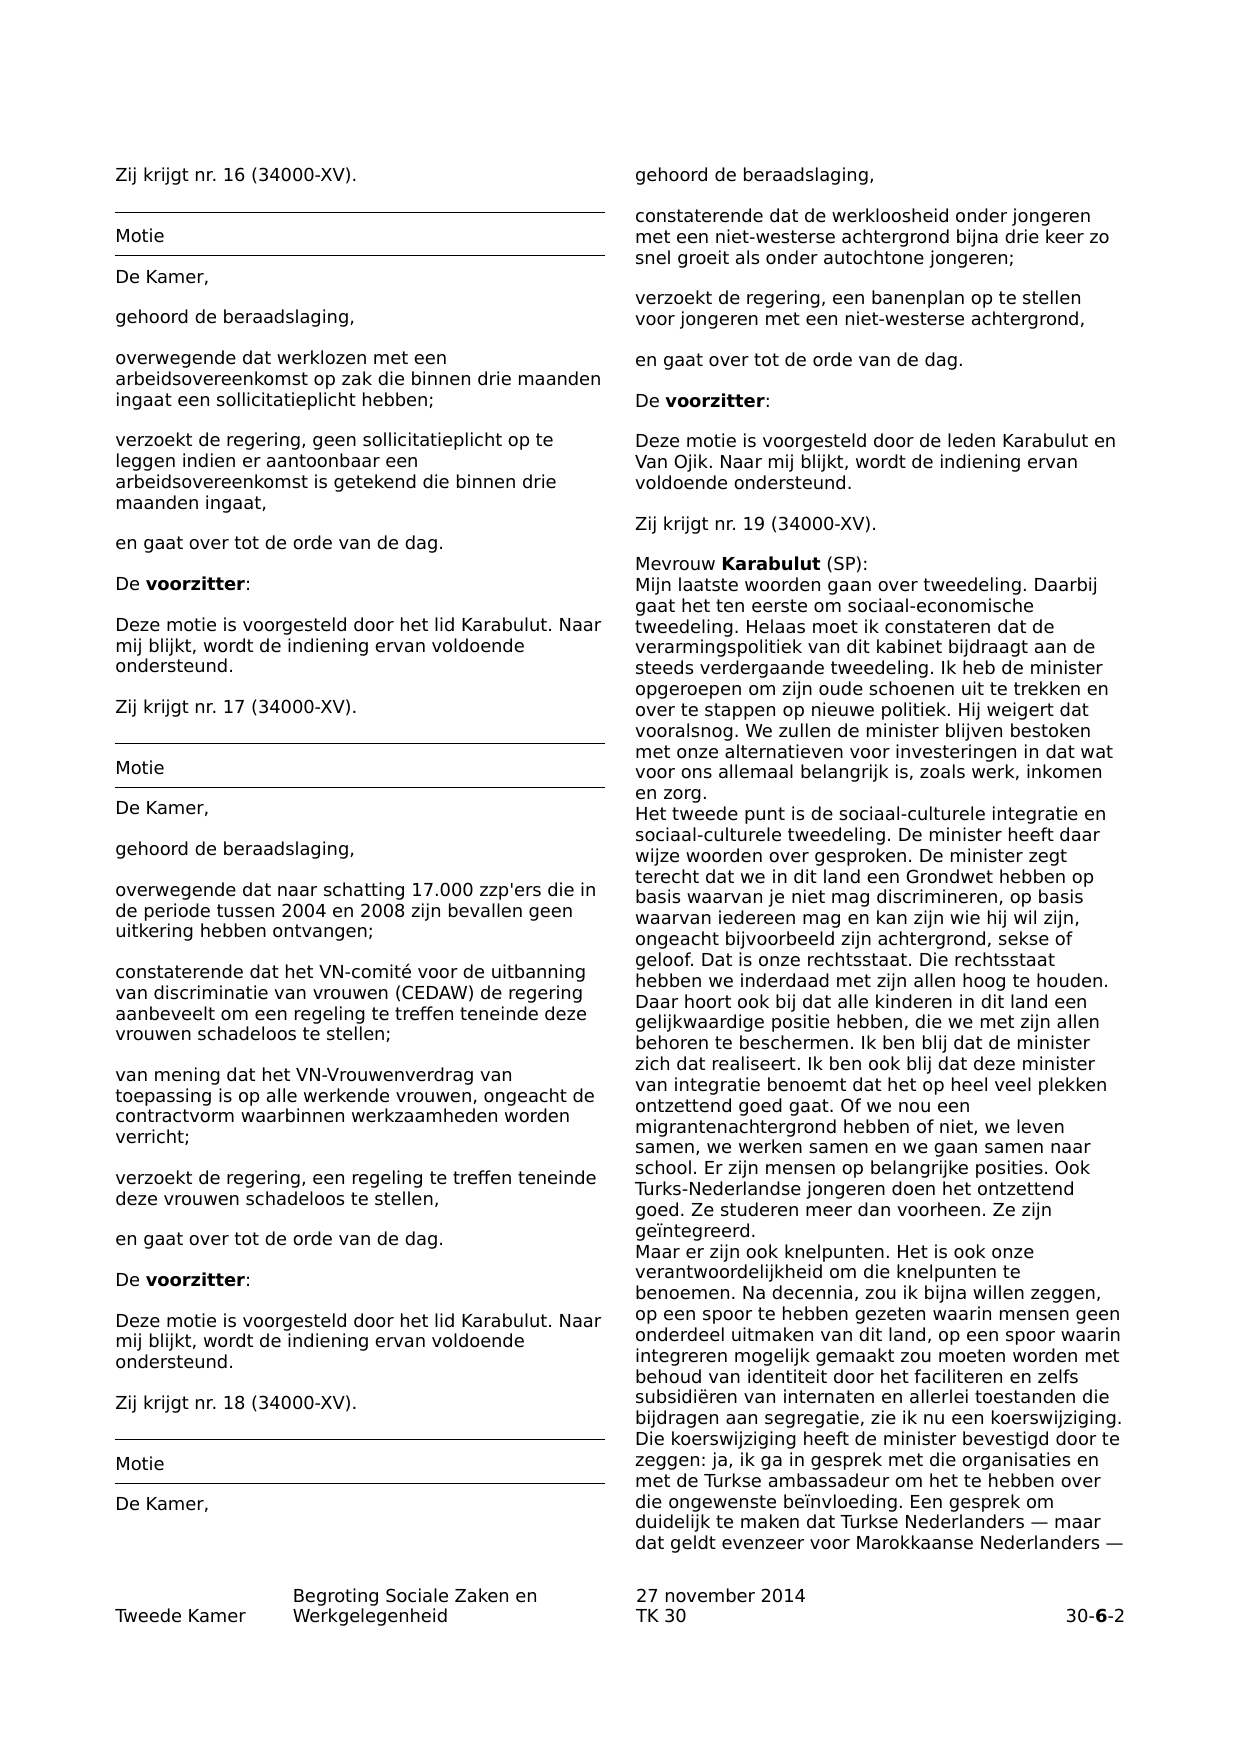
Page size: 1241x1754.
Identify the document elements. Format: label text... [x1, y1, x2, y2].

text Deze motie is voorgesteld door het lid Karabulut. Naar mij blijkt, wordt de indiening ervan voldoende ondersteund. [115, 615, 605, 677]
text De voorzitter: [635, 390, 1125, 411]
text overwegende dat naar schatting 17.000 zzp'ers die in de periode tussen 2004 en 2008 zijn bevallen geen uitkering hebben ontvangen; [115, 880, 605, 942]
text Motie [115, 1453, 605, 1474]
text Motie [115, 757, 605, 778]
text Zij krijgt nr. 18 (34000-XV). [115, 1393, 605, 1413]
text Motie [115, 226, 605, 247]
text gehoord de beraadslaging, [115, 307, 605, 328]
text en gaat over tot de orde van de dag. [115, 533, 605, 554]
text gehoord de beraadslaging, [635, 165, 1125, 186]
text De Kamer, [115, 1494, 605, 1515]
text Zij krijgt nr. 19 (34000-XV). [635, 513, 1125, 534]
text Mijn laatste woorden gaan over tweedeling. Daarbij gaat het ten eerste om sociaal-economische tweedeling. Helaas moet ik constateren dat de verarmingspolitiek van dit kabinet bijdraagt aan de steeds verdergaande tweedeling. Ik heb de minister opgeroepen om zijn oude schoenen uit te trekken en over te stappen op nieuwe politiek. Hij weigert dat vooralsnog. We zullen de minister blijven bestoken met onze alternatieven voor investeringen in dat wat voor ons allemaal belangrijk is, zoals werk, inkomen en zorg. [635, 575, 1125, 804]
text constaterende dat het VN-comité voor de uitbanning van discriminatie van vrouwen (CEDAW) de regering aanbeveelt om een regeling te treffen teneinde deze vrouwen schadeloos te stellen; [115, 962, 605, 1045]
text constaterende dat de werkloosheid onder jongeren met een niet-westerse achtergrond bijna drie keer zo snel groeit als onder autochtone jongeren; [635, 206, 1125, 268]
text Deze motie is voorgesteld door de leden Karabulut en Van Ojik. Naar mij blijkt, wordt de indiening ervan voldoende ondersteund. [635, 431, 1125, 493]
text De Kamer, [115, 267, 605, 287]
text Maar er zijn ook knelpunten. Het is ook onze verantwoordelijkheid om die knelpunten te benoemen. Na decennia, zou ik bijna willen zeggen, op een spoor te hebben gezeten waarin mensen geen onderdeel uitmaken van dit land, op een spoor waarin integreren mogelijk gemaakt zou moeten worden met behoud van identiteit door het faciliteren en zelfs subsidiëren van internaten en allerlei toestanden die bijdragen aan segregatie, zie ik nu een koerswijziging. Die koerswijziging heeft de minister bevestigd door te zeggen: ja, ik ga in gesprek met die organisaties en met de Turkse ambassadeur om het te hebben over die ongewenste beïnvloeding. Een gesprek om duidelijk te maken dat Turkse Nederlanders — maar dat geldt evenzeer voor Marokkaanse Nederlanders — [635, 1241, 1125, 1554]
text van mening dat het VN-Vrouwenverdrag van toepassing is op alle werkende vrouwen, ongeacht de contractvorm waarbinnen werkzaamheden worden verricht; [115, 1065, 605, 1148]
text De Kamer, [115, 798, 605, 819]
text Het tweede punt is de sociaal-culturele integratie en sociaal-culturele tweedeling. De minister heeft daar wijze woorden over gesproken. De minister zegt terecht dat we in dit land een Grondwet hebben op basis waarvan je niet mag discrimineren, op basis waarvan iedereen mag en kan zijn wie hij wil zijn, ongeacht bijvoorbeeld zijn achtergrond, sekse of geloof. Dat is onze rechtsstaat. Die rechtsstaat hebben we inderdaad met zijn allen hoog te houden. Daar hoort ook bij dat alle kinderen in dit land een gelijkwaardige positie hebben, die we met zijn allen behoren te beschermen. Ik ben blij dat de minister zich dat realiseert. Ik ben ook blij dat deze minister van integratie benoemt dat het op heel veel plekken ontzettend goed gaat. Of we nou een migrantenachtergrond hebben of niet, we leven samen, we werken samen en we gaan samen naar school. Er zijn mensen op belangrijke posities. Ook Turks-Nederlandse jongeren doen het ontzettend goed. Ze studeren meer dan voorheen. Ze zijn geïntegreerd. [635, 804, 1125, 1241]
text verzoekt de regering, een banenplan op te stellen voor jongeren met een niet-westerse achtergrond, [635, 288, 1125, 330]
text Mevrouw Karabulut (SP): [635, 554, 1125, 575]
text De voorzitter: [115, 1270, 605, 1291]
text overwegende dat werklozen met een arbeidsovereenkomst op zak die binnen drie maanden ingaat een sollicitatieplicht hebben; [115, 348, 605, 410]
text Zij krijgt nr. 16 (34000-XV). [115, 165, 605, 186]
text en gaat over tot de orde van de dag. [115, 1229, 605, 1250]
text gehoord de beraadslaging, [115, 839, 605, 860]
text en gaat over tot de orde van de dag. [635, 350, 1125, 370]
text verzoekt de regering, geen sollicitatieplicht op te leggen indien er aantoonbaar een arbeidsovereenkomst is getekend die binnen drie maanden ingaat, [115, 430, 605, 513]
text Deze motie is voorgesteld door het lid Karabulut. Naar mij blijkt, wordt de indiening ervan voldoende ondersteund. [115, 1311, 605, 1373]
text De voorzitter: [115, 574, 605, 595]
text verzoekt de regering, een regeling te treffen teneinde deze vrouwen schadeloos te stellen, [115, 1168, 605, 1209]
text Zij krijgt nr. 17 (34000-XV). [115, 697, 605, 718]
